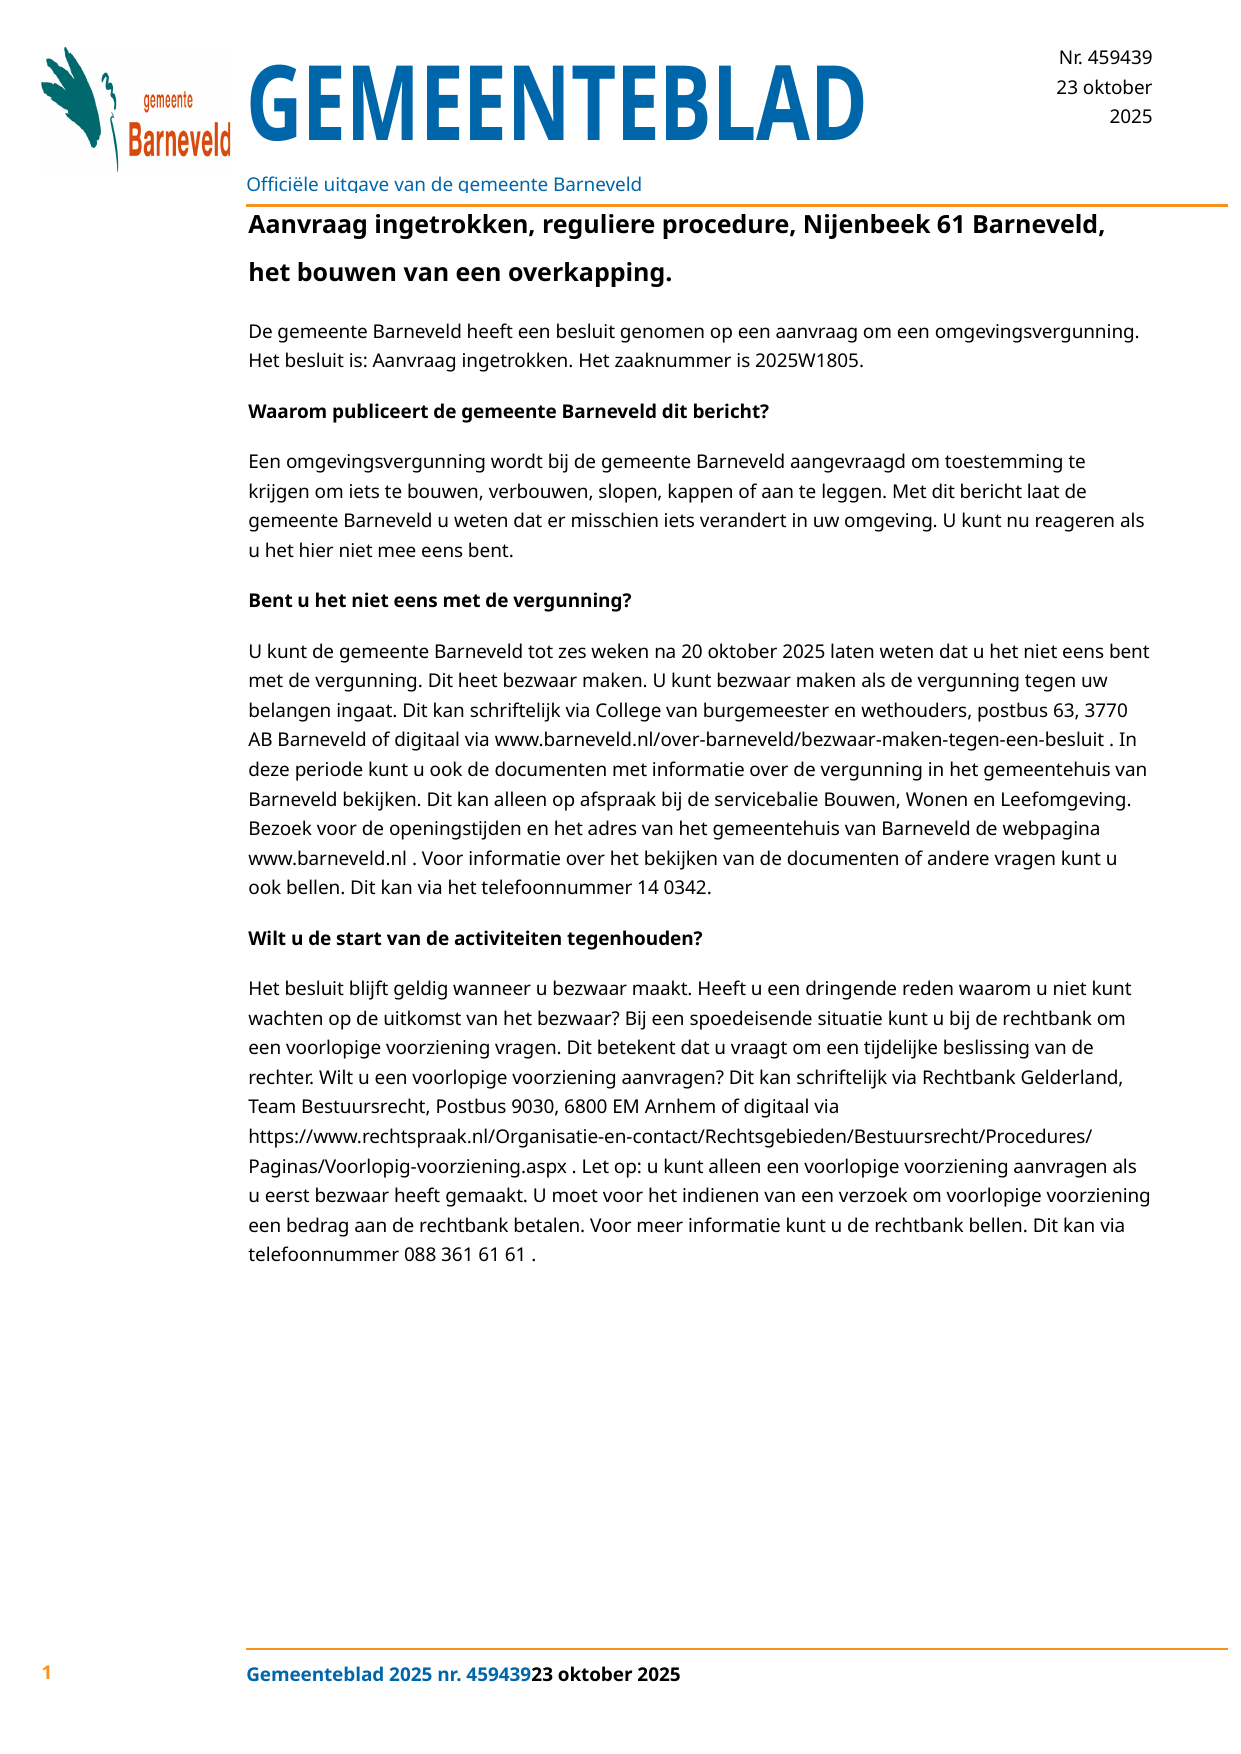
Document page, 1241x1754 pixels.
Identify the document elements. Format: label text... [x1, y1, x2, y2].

text Bent u het niet eens met de vergunning? [248, 587, 1152, 613]
text Wilt u de start van de activiteiten tegenhouden? [248, 925, 1152, 951]
text Een omgevingsvergunning wordt bij de gemeente Barneveld aangevraagd om toestemming te krijgen om iets te bouwen, verbouwen, slopen, kappen of aan te leggen. Met dit bericht laat de gemeente Barneveld u weten dat er misschien iets verandert in uw omgeving. U kunt nu reageren als u het hier niet mee eens bent. [248, 448, 1152, 563]
text U kunt de gemeente Barneveld tot zes weken na 20 oktober 2025 laten weten dat u het niet eens bent met de vergunning. Dit heet bezwaar maken. U kunt bezwaar maken als de vergunning tegen uw belangen ingaat. Dit kan schriftelijk via College van burgemeester en wethouders, postbus 63, 3770 AB Barneveld of digitaal via www.barneveld.nl/over-barneveld/bezwaar-maken-tegen-een-besluit . In deze periode kunt u ook de documenten met informatie over de vergunning in het gemeentehuis van Barneveld bekijken. Dit kan alleen op afspraak bij de servicebalie Bouwen, Wonen en Leefomgeving. Bezoek voor de openingstijden en het adres van het gemeentehuis van Barneveld de webpagina www.barneveld.nl . Voor informatie over het bekijken van de documenten of andere vragen kunt u ook bellen. Dit kan via het telefoonnummer 14 0342. [248, 638, 1152, 900]
text Het besluit blijft geldig wanneer u bezwaar maakt. Heeft u een dringende reden waarom u niet kunt wachten op de uitkomst van het bezwaar? Bij een spoedeisende situatie kunt u bij de rechtbank om een voorlopige voorziening vragen. Dit betekent dat u vraagt om een tijdelijke beslissing van de rechter. Wilt u een voorlopige voorziening aanvragen? Dit kan schriftelijk via Rechtbank Gelderland, Team Bestuursrecht, Postbus 9030, 6800 EM Arnhem of digitaal via https://www.rechtspraak.nl/Organisatie-en-contact/Rechtsgebieden/Bestuursrecht/Procedures/Paginas/Voorlopig-voorziening.aspx . Let op: u kunt alleen een voorlopige voorziening aanvragen als u eerst bezwaar heeft gemaakt. U moet voor het indienen van een verzoek om voorlopige voorziening een bedrag aan de rechtbank betalen. Voor meer informatie kunt u de rechtbank bellen. Dit kan via telefoonnummer 088 361 61 61 . [248, 975, 1152, 1267]
text Aanvraag ingetrokken, reguliere procedure, Nijenbeek 61 Barneveld, het bouwen van een overkapping. [248, 207, 1152, 288]
text De gemeente Barneveld heeft een besluit genomen op een aanvraag om een omgevingsvergunning. Het besluit is: Aanvraag ingetrokken. Het zaaknummer is 2025W1805. [248, 318, 1152, 373]
text Waarom publiceert de gemeente Barneveld dit bericht? [248, 398, 1152, 424]
picture [41, 47, 231, 172]
